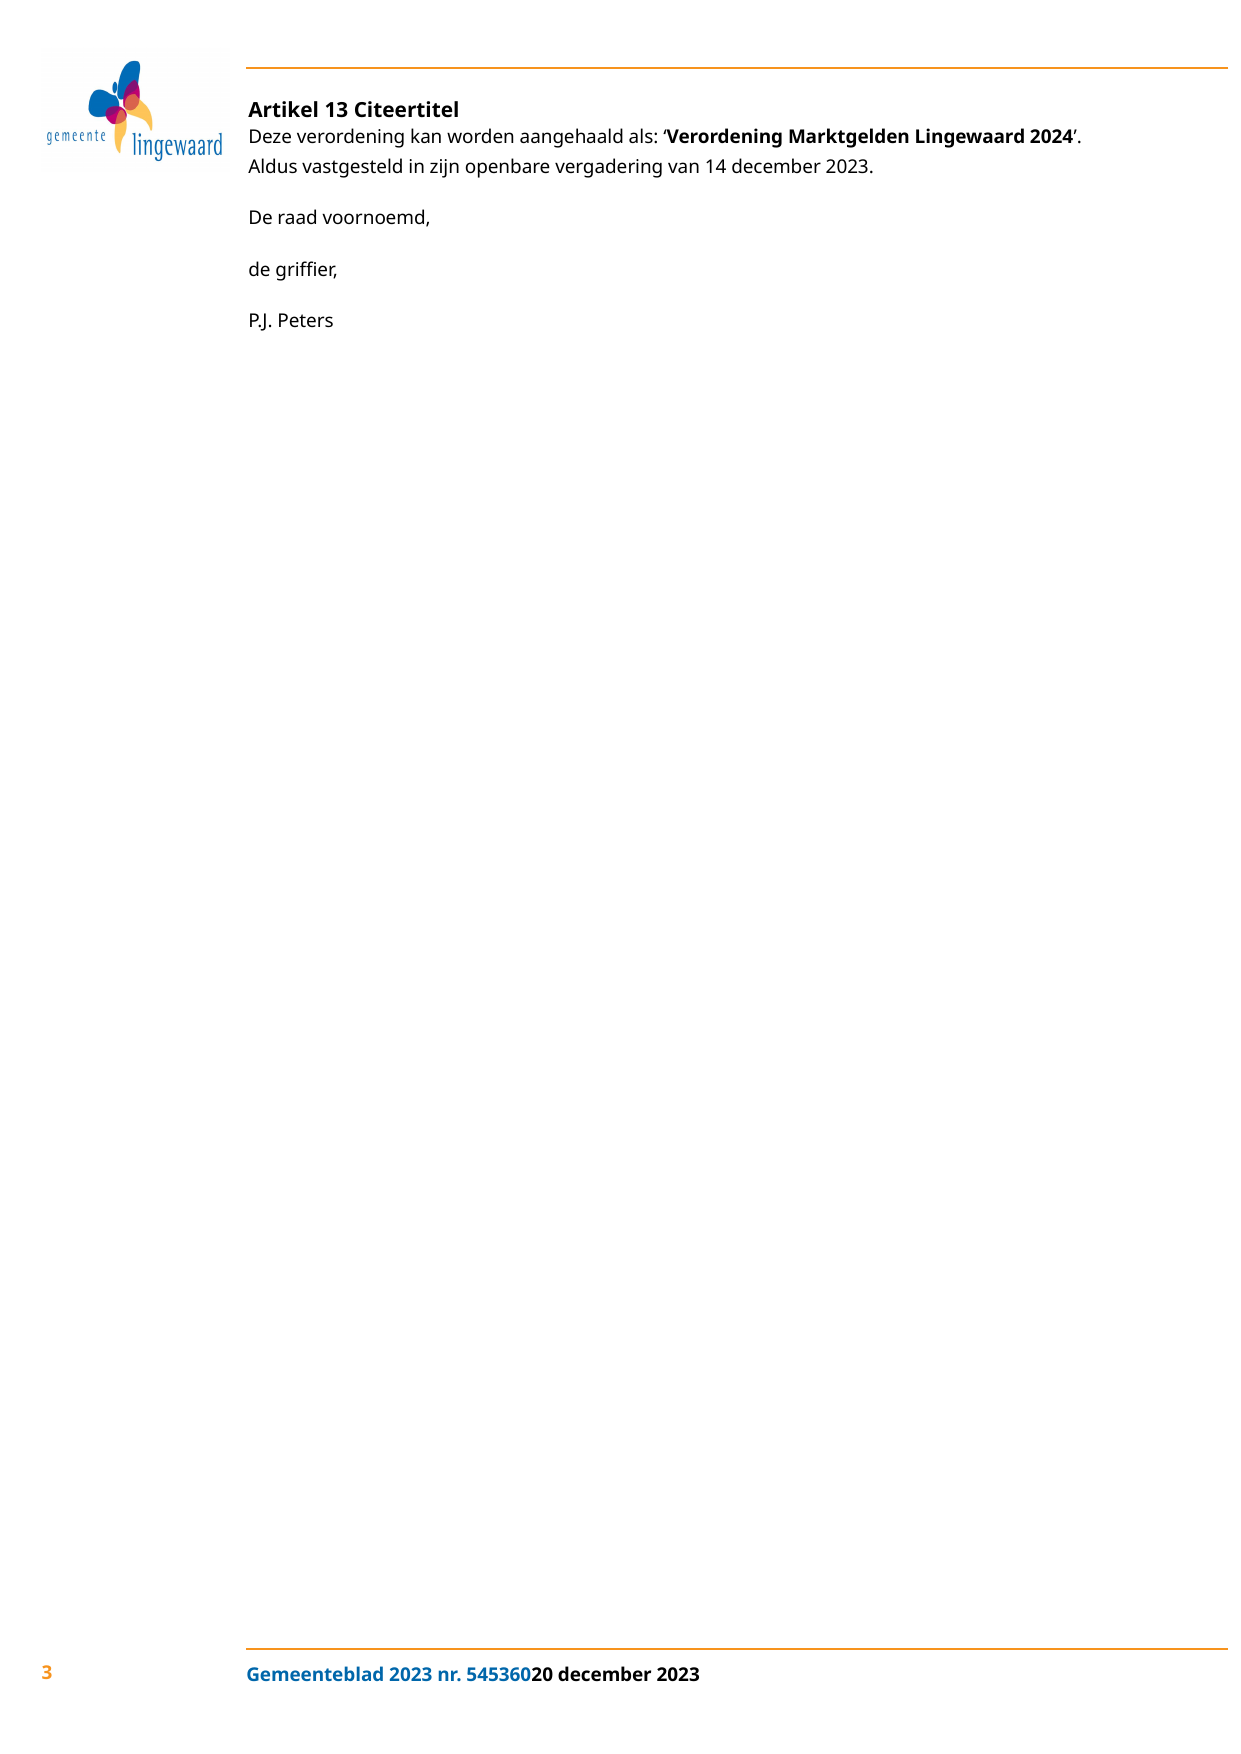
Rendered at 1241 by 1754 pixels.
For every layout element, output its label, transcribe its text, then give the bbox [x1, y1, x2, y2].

text P.J. Peters [248, 307, 1152, 333]
text De raad voornoemd, [248, 204, 1152, 230]
text Deze verordening kan worden aangehaald als: ‘Verordening Marktgelden Lingewaard 2024’. [248, 123, 1152, 149]
picture [41, 47, 231, 172]
text de griffier, [248, 256, 1152, 281]
text Aldus vastgesteld in zijn openbare vergadering van 14 december 2023. [248, 153, 1152, 178]
text Artikel 13 Citeertitel [248, 95, 1152, 123]
